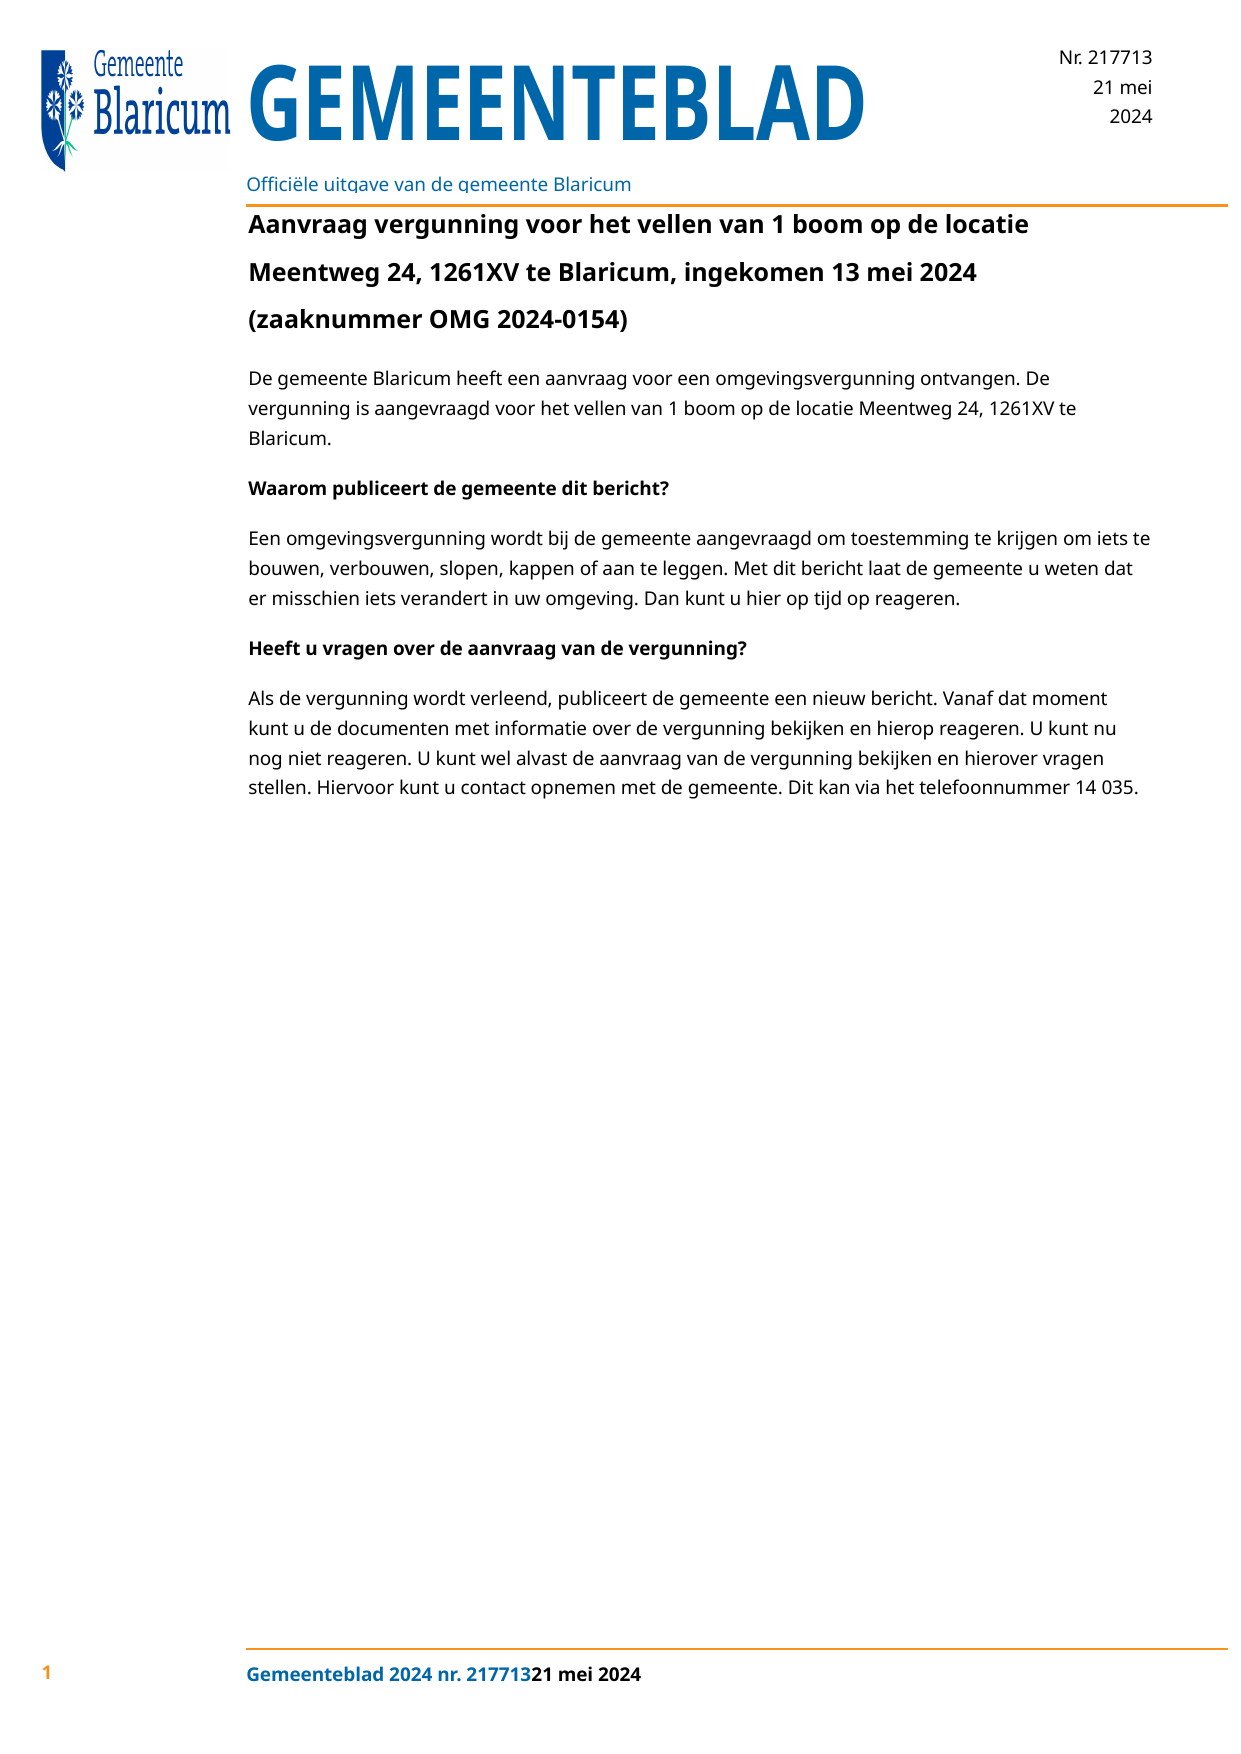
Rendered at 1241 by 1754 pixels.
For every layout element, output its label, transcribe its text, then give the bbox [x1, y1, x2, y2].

text Aanvraag vergunning voor het vellen van 1 boom op de locatie Meentweg 24, 1261XV te Blaricum, ingekomen 13 mei 2024 (zaaknummer OMG 2024-0154) [248, 207, 1152, 336]
text Waarom publiceert de gemeente dit bericht? [248, 475, 1152, 501]
text De gemeente Blaricum heeft een aanvraag voor een omgevingsvergunning ontvangen. De vergunning is aangevraagd voor het vellen van 1 boom op de locatie Meentweg 24, 1261XV te Blaricum. [248, 366, 1152, 450]
text Een omgevingsvergunning wordt bij de gemeente aangevraagd om toestemming te krijgen om iets te bouwen, verbouwen, slopen, kappen of aan te leggen. Met dit bericht laat de gemeente u weten dat er misschien iets verandert in uw omgeving. Dan kunt u hier op tijd op reageren. [248, 526, 1152, 610]
text Als de vergunning wordt verleend, publiceert de gemeente een nieuw bericht. Vanaf dat moment kunt u de documenten met informatie over de vergunning bekijken en hierop reageren. U kunt nu nog niet reageren. U kunt wel alvast de aanvraag van de vergunning bekijken en hierover vragen stellen. Hiervoor kunt u contact opnemen met de gemeente. Dit kan via het telefoonnummer 14 035. [248, 686, 1152, 800]
text Heeft u vragen over de aanvraag van de vergunning? [248, 635, 1152, 661]
picture [41, 47, 231, 172]
